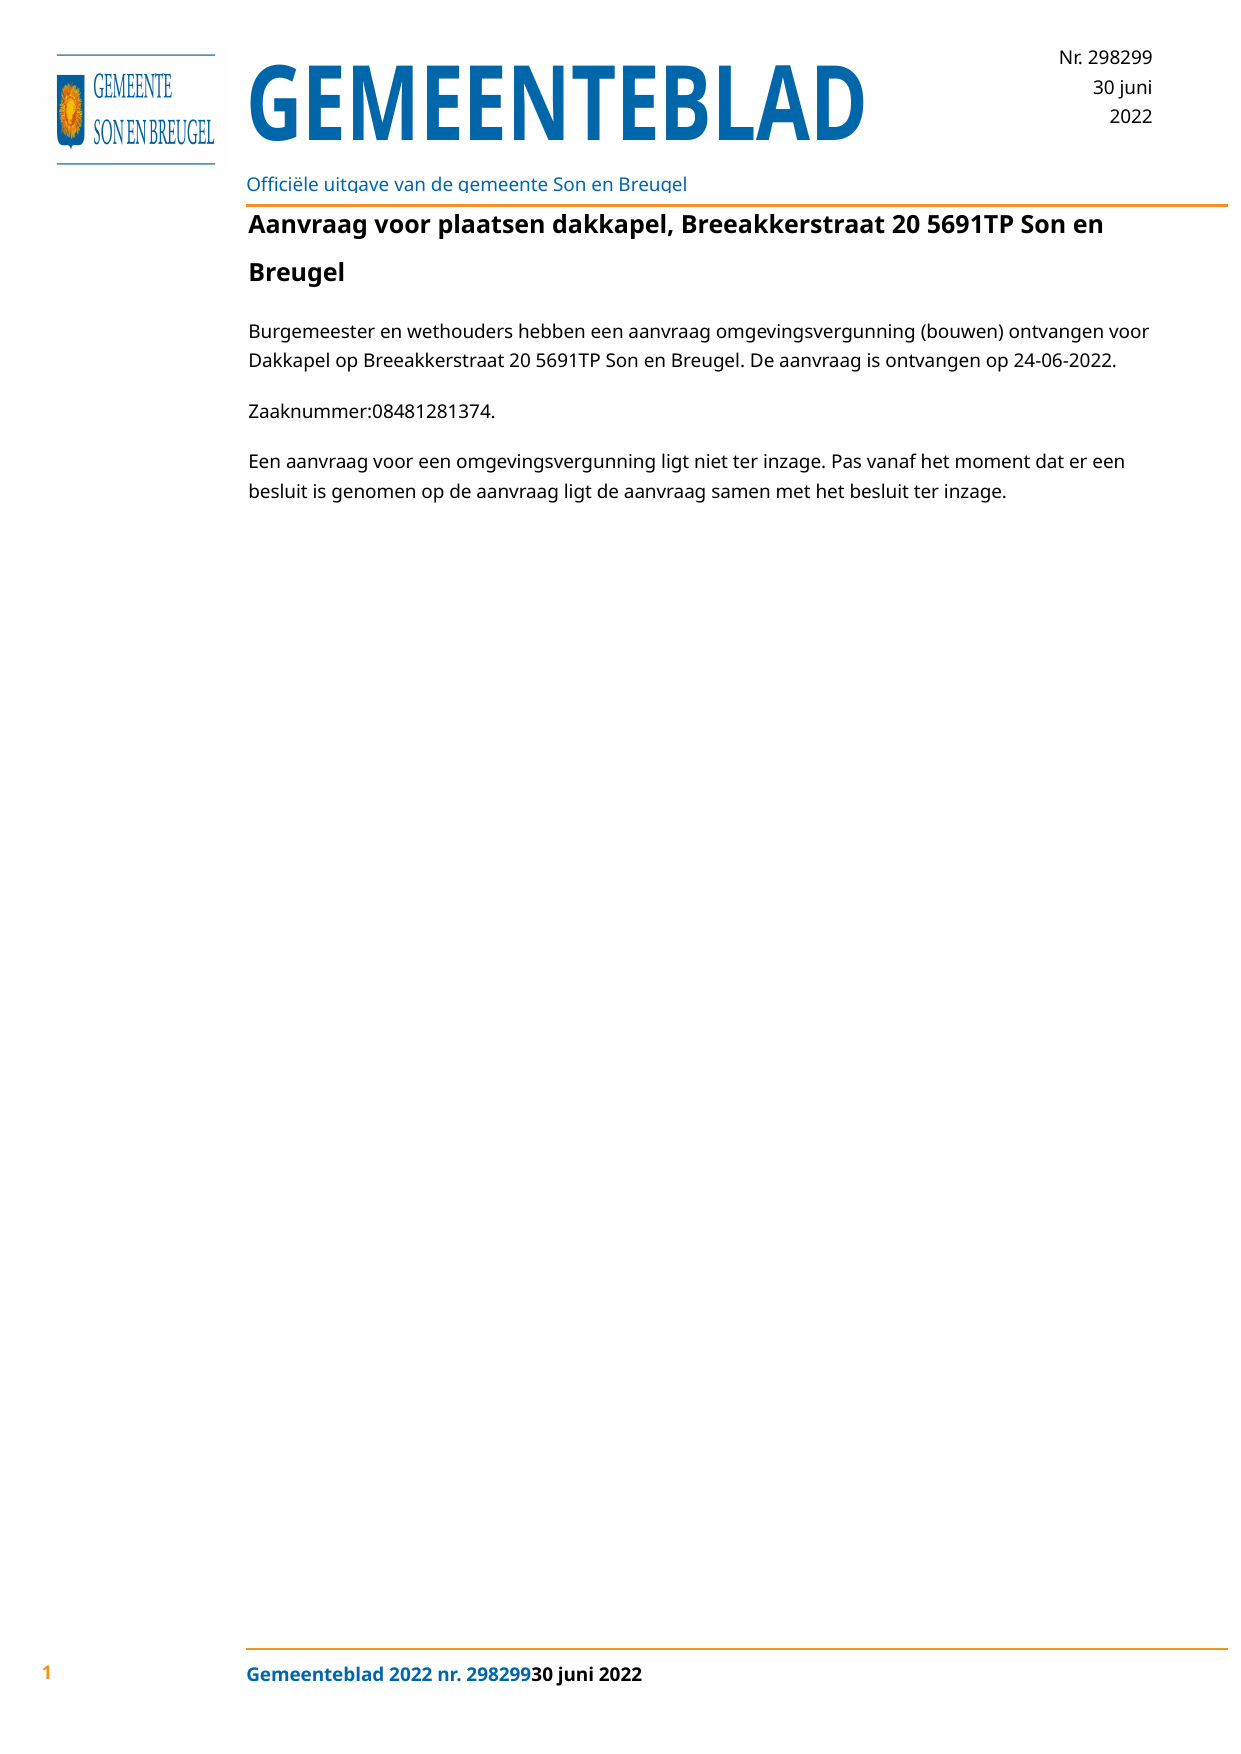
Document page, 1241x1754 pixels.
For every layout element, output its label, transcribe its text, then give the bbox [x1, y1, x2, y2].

picture [41, 47, 231, 172]
text Zaaknummer:08481281374. [248, 398, 1152, 424]
text Een aanvraag voor een omgevingsvergunning ligt niet ter inzage. Pas vanaf het moment dat er een besluit is genomen op de aanvraag ligt de aanvraag samen met het besluit ter inzage. [248, 448, 1152, 504]
text Burgemeester en wethouders hebben een aanvraag omgevingsvergunning (bouwen) ontvangen voor Dakkapel op Breeakkerstraat 20 5691TP Son en Breugel. De aanvraag is ontvangen op 24-06-2022. [248, 318, 1152, 373]
text Aanvraag voor plaatsen dakkapel, Breeakkerstraat 20 5691TP Son en Breugel [248, 207, 1152, 288]
